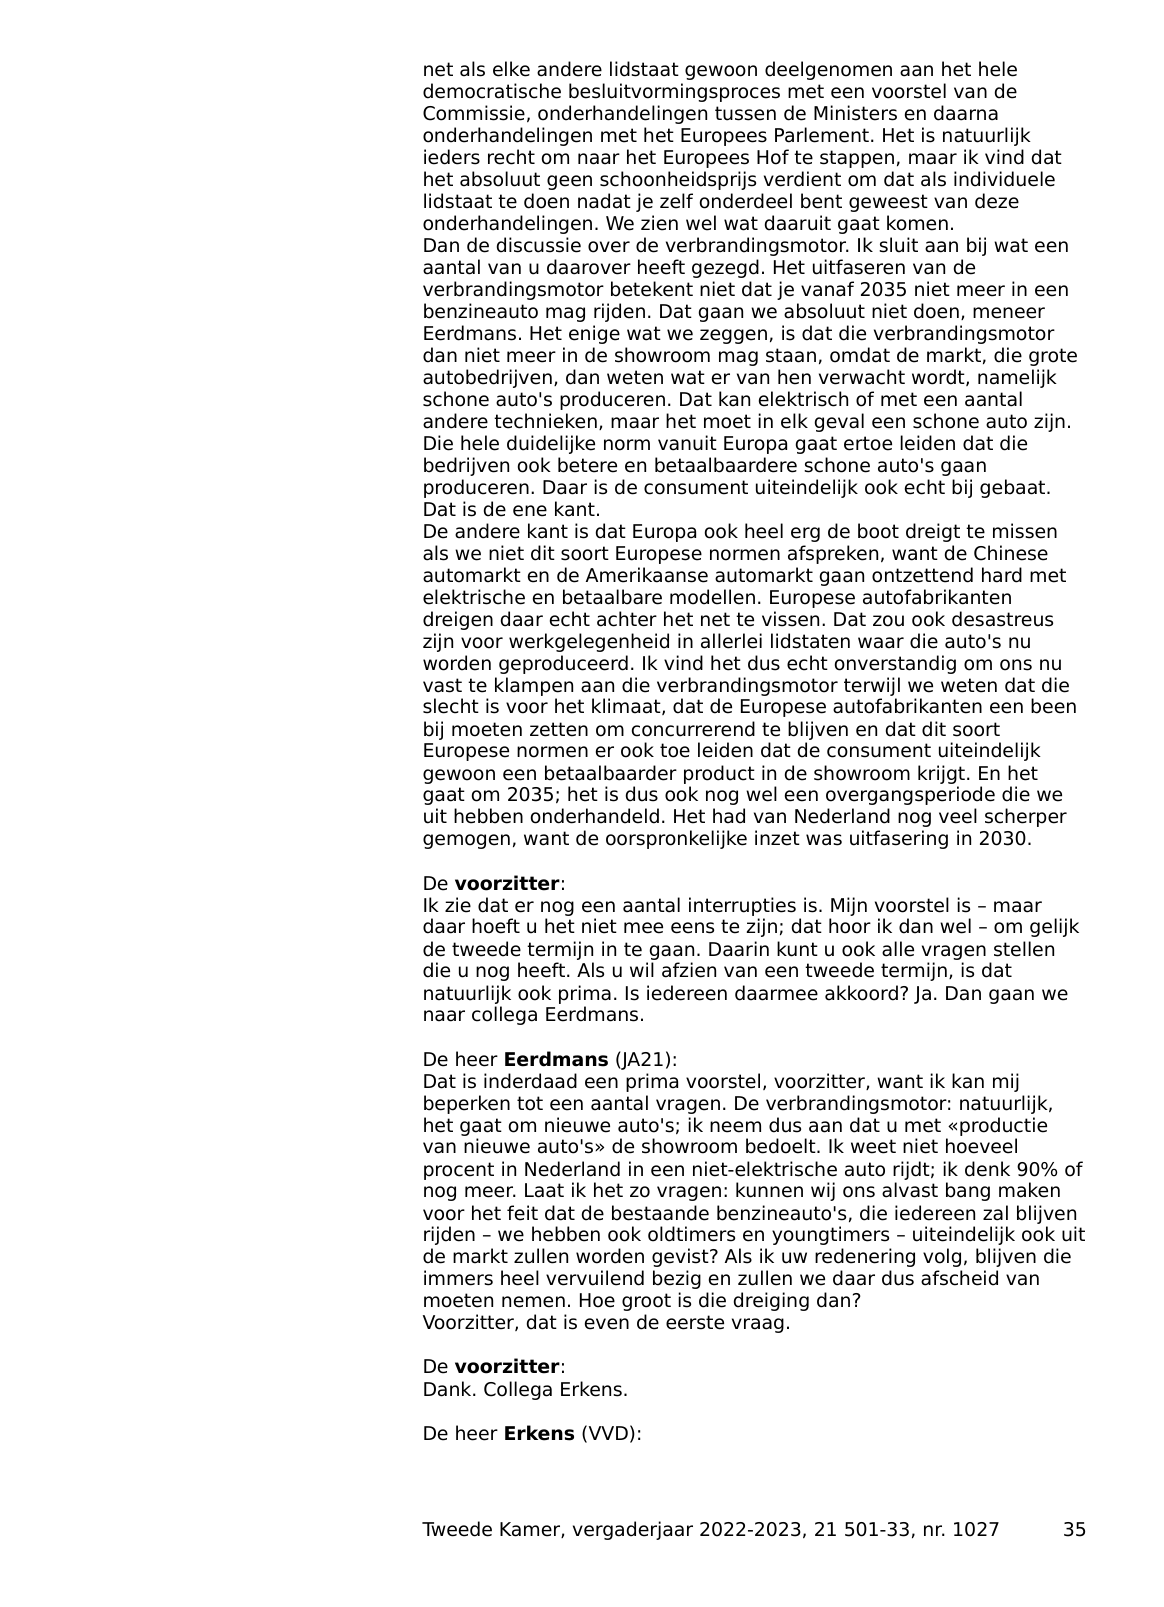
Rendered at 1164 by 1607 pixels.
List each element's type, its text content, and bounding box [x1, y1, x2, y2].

text Dat is inderdaad een prima voorstel, voorzitter, want ik kan mij beperken tot een aantal vragen. De verbrandingsmotor: natuurlijk, het gaat om nieuwe auto's; ik neem dus aan dat u met «productie van nieuwe auto's» de showroom bedoelt. Ik weet niet hoeveel procent in Nederland in een niet-elektrische auto rijdt; ik denk 90% of nog meer. Laat ik het zo vragen: kunnen wij ons alvast bang maken voor het feit dat de bestaande benzineauto's, die iedereen zal blijven rijden – we hebben ook oldtimers en youngtimers – uiteindelijk ook uit de markt zullen worden gevist? Als ik uw redenering volg, blijven die immers heel vervuilend bezig en zullen we daar dus afscheid van moeten nemen. Hoe groot is die dreiging dan? [422, 1071, 1087, 1312]
text Ik zie dat er nog een aantal interrupties is. Mijn voorstel is – maar daar hoeft u het niet mee eens te zijn; dat hoor ik dan wel – om gelijk de tweede termijn in te gaan. Daarin kunt u ook alle vragen stellen die u nog heeft. Als u wil afzien van een tweede termijn, is dat natuurlijk ook prima. Is iedereen daarmee akkoord? Ja. Dan gaan we naar collega Eerdmans. [422, 894, 1087, 1026]
text De voorzitter: [422, 872, 1087, 894]
text net als elke andere lidstaat gewoon deelgenomen aan het hele democratische besluitvormingsproces met een voorstel van de Commissie, onderhandelingen tussen de Ministers en daarna onderhandelingen met het Europees Parlement. Het is natuurlijk ieders recht om naar het Europees Hof te stappen, maar ik vind dat het absoluut geen schoonheidsprijs verdient om dat als individuele lidstaat te doen nadat je zelf onderdeel bent geweest van deze onderhandelingen. We zien wel wat daaruit gaat komen. [422, 59, 1087, 235]
text De heer Eerdmans (JA21): [422, 1048, 1087, 1071]
text De andere kant is dat Europa ook heel erg de boot dreigt te missen als we niet dit soort Europese normen afspreken, want de Chinese automarkt en de Amerikaanse automarkt gaan ontzettend hard met elektrische en betaalbare modellen. Europese autofabrikanten dreigen daar echt achter het net te vissen. Dat zou ook desastreus zijn voor werkgelegenheid in allerlei lidstaten waar die auto's nu worden geproduceerd. Ik vind het dus echt onverstandig om ons nu vast te klampen aan die verbrandingsmotor terwijl we weten dat die slecht is voor het klimaat, dat de Europese autofabrikanten een been bij moeten zetten om concurrerend te blijven en dat dit soort Europese normen er ook toe leiden dat de consument uiteindelijk gewoon een betaalbaarder product in de showroom krijgt. En het gaat om 2035; het is dus ook nog wel een overgangsperiode die we uit hebben onderhandeld. Het had van Nederland nog veel scherper gemogen, want de oorspronkelijke inzet was uitfasering in 2030. [422, 521, 1087, 850]
text Voorzitter, dat is even de eerste vraag. [422, 1312, 1087, 1334]
text Dan de discussie over de verbrandingsmotor. Ik sluit aan bij wat een aantal van u daarover heeft gezegd. Het uitfaseren van de verbrandingsmotor betekent niet dat je vanaf 2035 niet meer in een benzineauto mag rijden. Dat gaan we absoluut niet doen, meneer Eerdmans. Het enige wat we zeggen, is dat die verbrandingsmotor dan niet meer in de showroom mag staan, omdat de markt, die grote autobedrijven, dan weten wat er van hen verwacht wordt, namelijk schone auto's produceren. Dat kan elektrisch of met een aantal andere technieken, maar het moet in elk geval een schone auto zijn. Die hele duidelijke norm vanuit Europa gaat ertoe leiden dat die bedrijven ook betere en betaalbaardere schone auto's gaan produceren. Daar is de consument uiteindelijk ook echt bij gebaat. Dat is de ene kant. [422, 235, 1087, 521]
text De voorzitter: [422, 1356, 1087, 1378]
text De heer Erkens (VVD): [422, 1423, 1087, 1444]
text Dank. Collega Erkens. [422, 1378, 1087, 1400]
